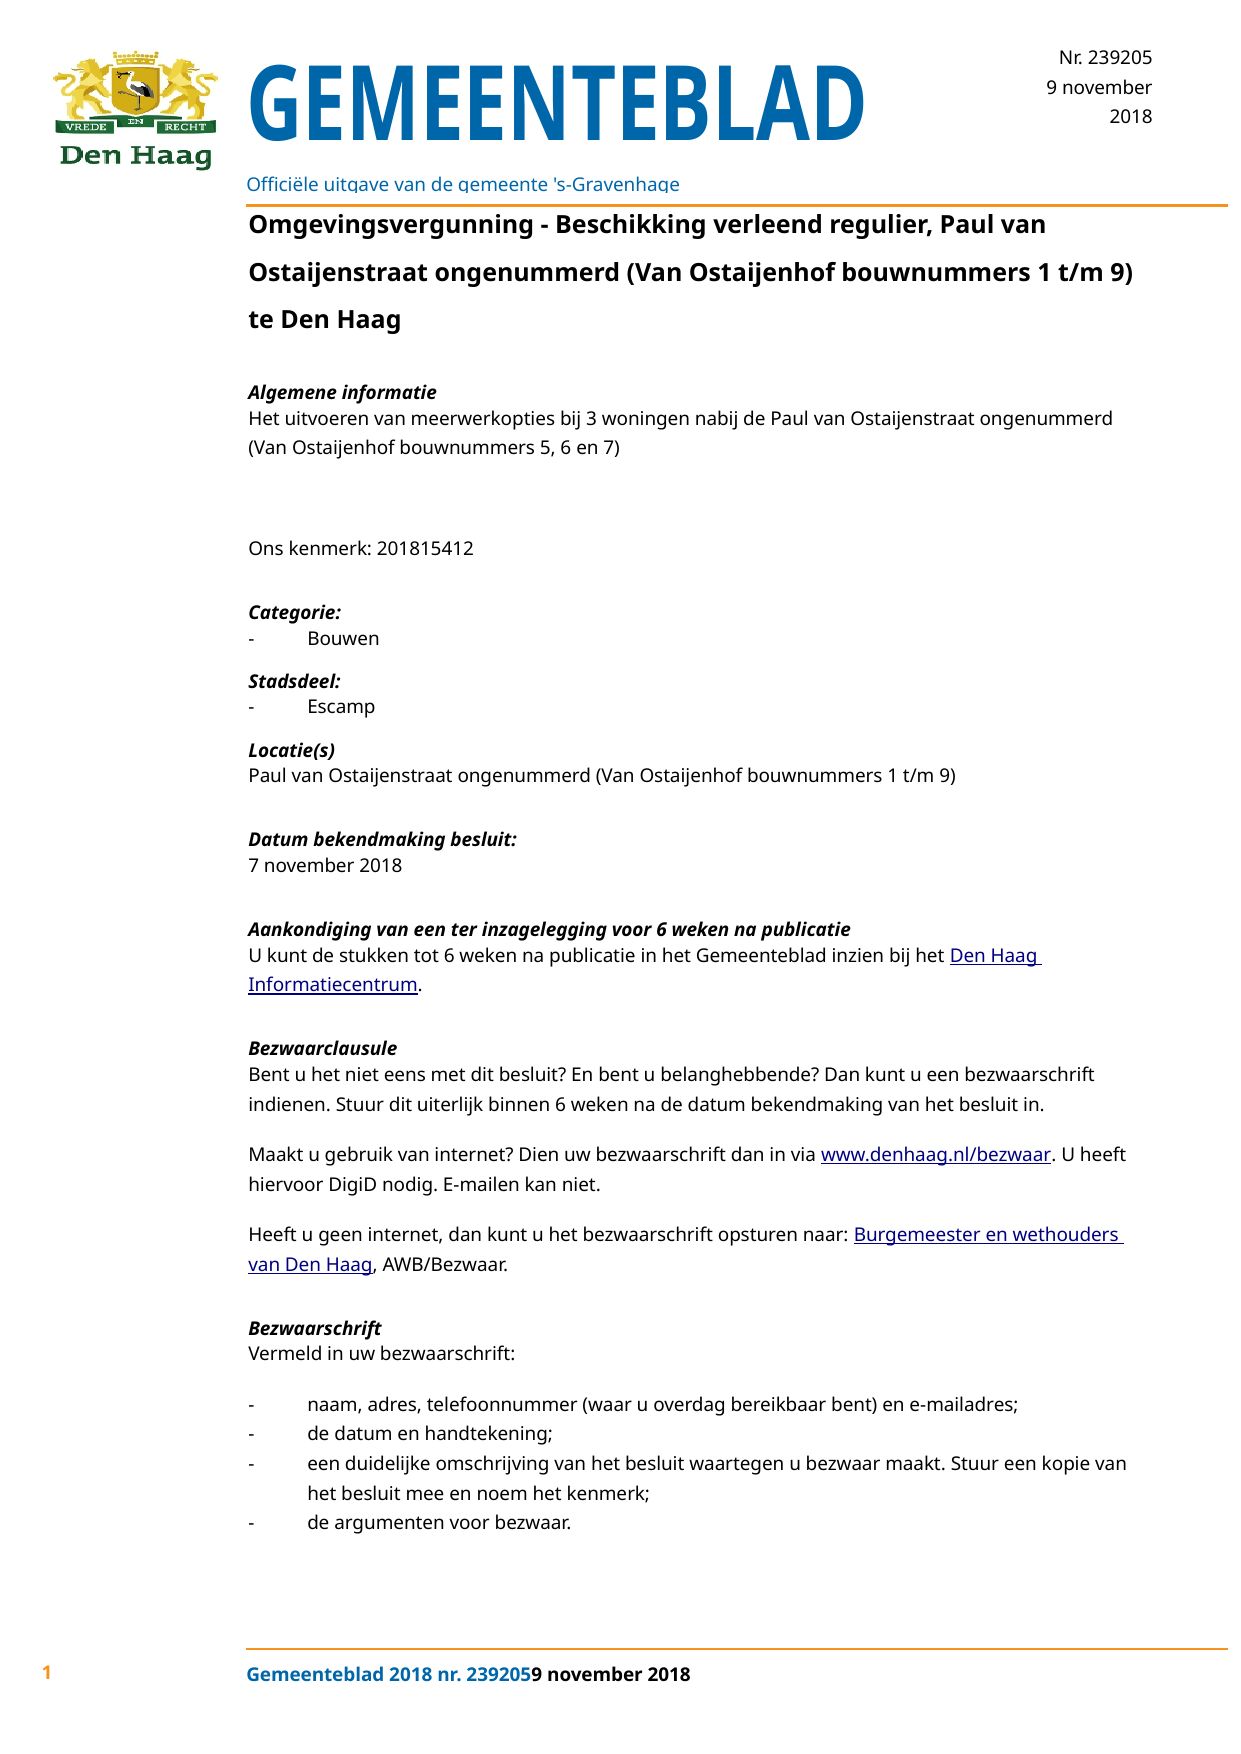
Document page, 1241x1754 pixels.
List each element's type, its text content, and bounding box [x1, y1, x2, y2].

picture [41, 47, 231, 172]
text Locatie(s) [248, 737, 1152, 763]
list Bouwen [248, 625, 1152, 651]
text Bent u het niet eens met dit besluit? En bent u belanghebbende? Dan kunt u een bezwaarschrift indienen. Stuur dit uiterlijk binnen 6 weken na de datum bekendmaking van het besluit in. [248, 1061, 1152, 1117]
list de argumenten voor bezwaar. [248, 1509, 1152, 1535]
text Bezwaarschrift [248, 1315, 1152, 1341]
text 7 november 2018 [248, 852, 1152, 878]
text Algemene informatie [248, 379, 1152, 405]
list de datum en handtekening; [248, 1421, 1152, 1446]
text Bezwaarclausule [248, 1036, 1152, 1061]
text Paul van Ostaijenstraat ongenummerd (Van Ostaijenhof bouwnummers 1 t/m 9) [248, 763, 1152, 788]
text Heeft u geen internet, dan kunt u het bezwaarschrift opsturen naar: Burgemeester en wethouders van Den Haag, AWB/Bezwaar. [248, 1221, 1152, 1277]
list naam, adres, telefoonnummer (waar u overdag bereikbaar bent) en e-mailadres; [248, 1391, 1152, 1417]
text Omgevingsvergunning - Beschikking verleend regulier, Paul van Ostaijenstraat ongenummerd (Van Ostaijenhof bouwnummers 1 t/m 9) te Den Haag [248, 207, 1152, 336]
text Ons kenmerk: 201815412 [248, 535, 1152, 561]
list Escamp [248, 694, 1152, 719]
text Stadsdeel: [248, 668, 1152, 694]
text Vermeld in uw bezwaarschrift: [248, 1341, 1152, 1366]
list een duidelijke omschrijving van het besluit waartegen u bezwaar maakt. Stuur een kopie van het besluit mee en noem het kenmerk; [248, 1450, 1152, 1505]
text Maakt u gebruik van internet? Dien uw bezwaarschrift dan in via www.denhaag.nl/bezwaar. U heeft hiervoor DigiD nodig. E-mailen kan niet. [248, 1141, 1152, 1197]
text Datum bekendmaking besluit: [248, 827, 1152, 852]
text Categorie: [248, 599, 1152, 625]
text Aankondiging van een ter inzagelegging voor 6 weken na publicatie [248, 916, 1152, 942]
text Het uitvoeren van meerwerkopties bij 3 woningen nabij de Paul van Ostaijenstraat ongenummerd (Van Ostaijenhof bouwnummers 5, 6 en 7) [248, 405, 1152, 460]
text U kunt de stukken tot 6 weken na publicatie in het Gemeenteblad inzien bij het Den Haag Informatiecentrum. [248, 942, 1152, 997]
